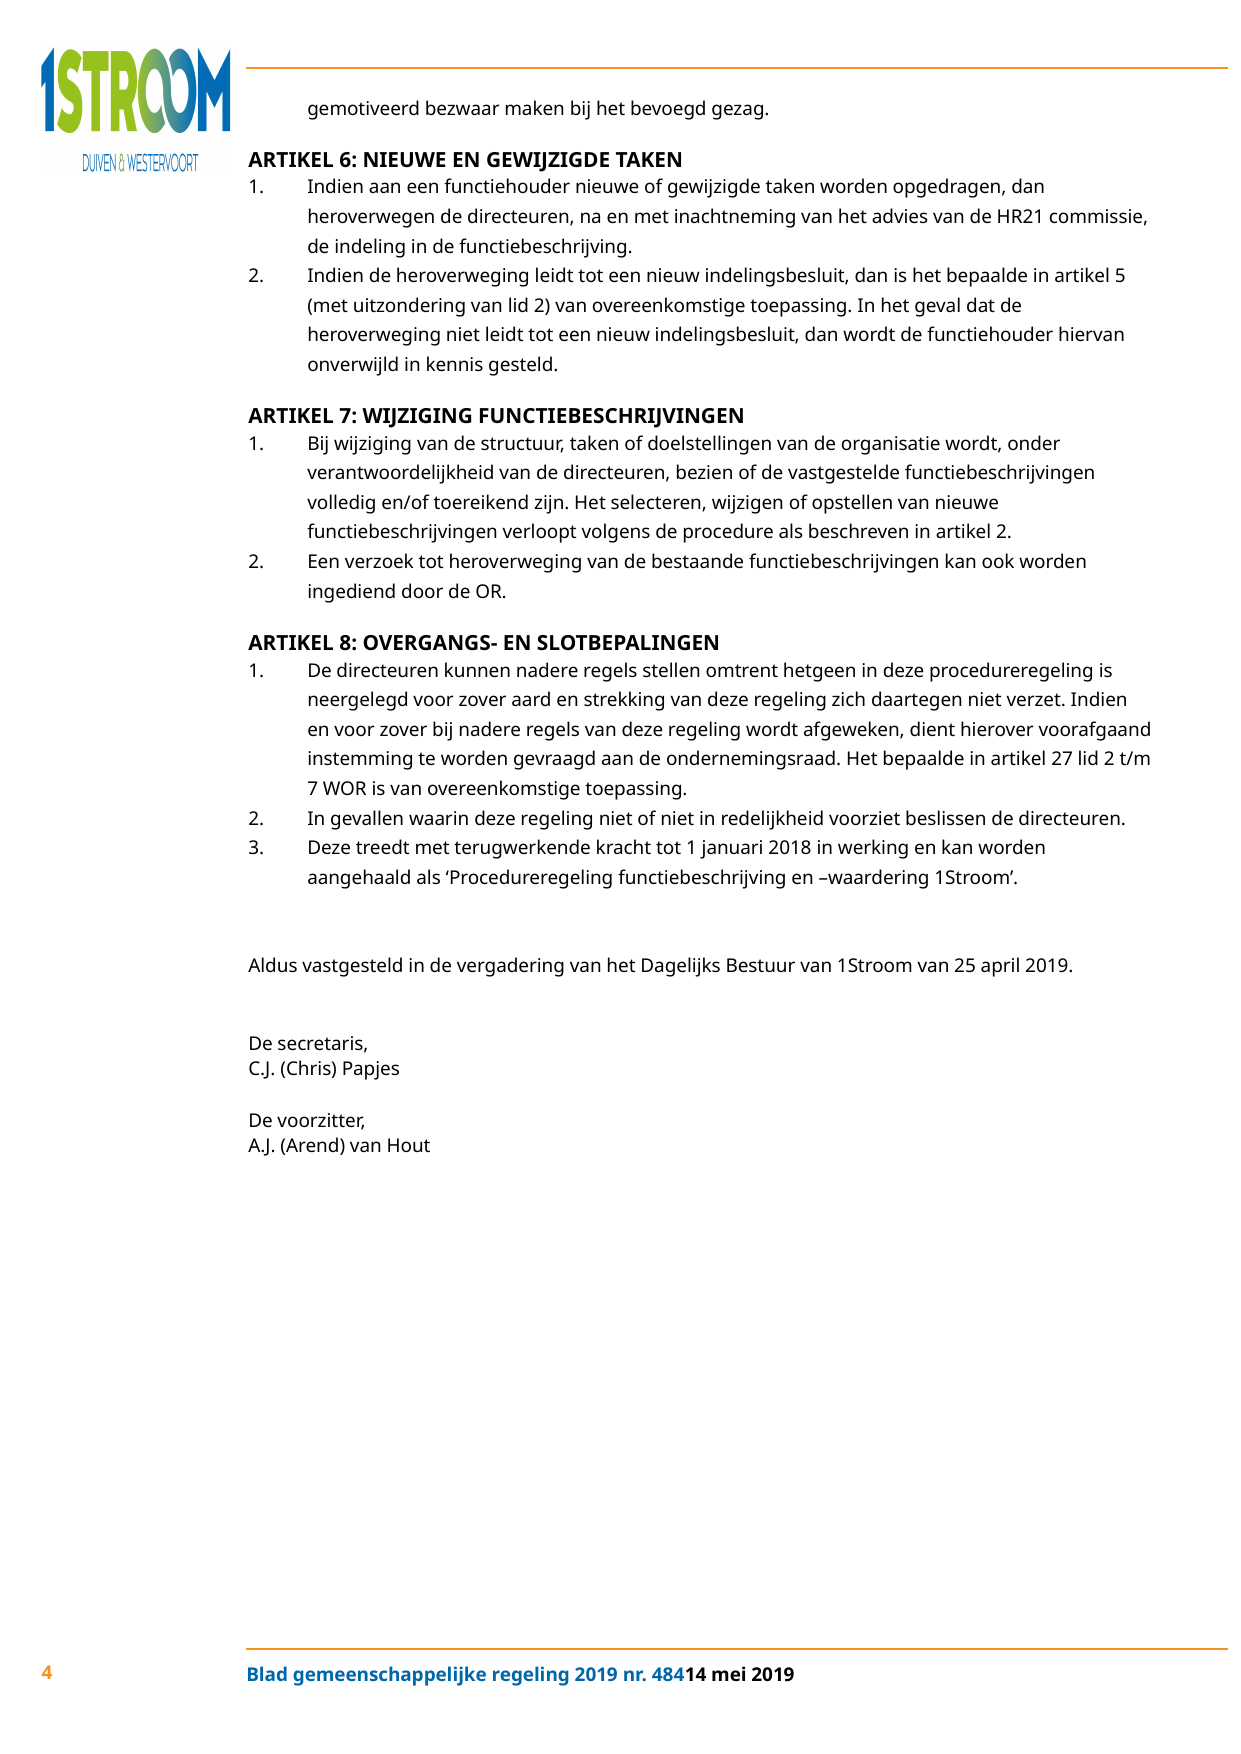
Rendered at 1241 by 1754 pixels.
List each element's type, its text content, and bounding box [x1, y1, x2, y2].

list Een verzoek tot heroverweging van de bestaande functiebeschrijvingen kan ook worden ingediend door de OR. [248, 548, 1152, 604]
list gemotiveerd bezwaar maken bij het bevoegd gezag. [248, 95, 1152, 121]
list In gevallen waarin deze regeling niet of niet in redelijkheid voorziet beslissen de directeuren. [248, 805, 1152, 830]
list Indien de heroverweging leidt tot een nieuw indelingsbesluit, dan is het bepaalde in artikel 5 (met uitzondering van lid 2) van overeenkomstige toepassing. In het geval dat de heroverweging niet leidt tot een nieuw indelingsbesluit, dan wordt de functiehouder hiervan onverwijld in kennis gesteld. [248, 262, 1152, 377]
text A.J. (Arend) van Hout [248, 1133, 1152, 1158]
list Deze treedt met terugwerkende kracht tot 1 januari 2018 in werking en kan worden aangehaald als ‘Procedureregeling functiebeschrijving en –waardering 1Stroom’. [248, 834, 1152, 889]
text C.J. (Chris) Papjes [248, 1056, 1152, 1081]
list Bij wijziging van de structuur, taken of doelstellingen van de organisatie wordt, onder verantwoordelijkheid van de directeuren, bezien of de vastgestelde functiebeschrijvingen volledig en/of toereikend zijn. Het selecteren, wijzigen of opstellen van nieuwe functiebeschrijvingen verloopt volgens de procedure als beschreven in artikel 2. [248, 430, 1152, 544]
text De voorzitter, [248, 1107, 1152, 1133]
text ARTIKEL 8: OVERGANGS- EN SLOTBEPALINGEN [248, 628, 1152, 657]
list Indien aan een functiehouder nieuwe of gewijzigde taken worden opgedragen, dan heroverwegen de directeuren, na en met inachtneming van het advies van de HR21 commissie, de indeling in de functiebeschrijving. [248, 174, 1152, 258]
text ARTIKEL 6: NIEUWE EN GEWIJZIGDE TAKEN [248, 145, 1152, 174]
text Aldus vastgesteld in de vergadering van het Dagelijks Bestuur van 1Stroom van 25 april 2019. [248, 953, 1152, 978]
picture [41, 47, 231, 172]
list De directeuren kunnen nadere regels stellen omtrent hetgeen in deze procedureregeling is neergelegd voor zover aard en strekking van deze regeling zich daartegen niet verzet. Indien en voor zover bij nadere regels van deze regeling wordt afgeweken, dient hierover voorafgaand instemming te worden gevraagd aan de ondernemingsraad. Het bepaalde in artikel 27 lid 2 t/m 7 WOR is van overeenkomstige toepassing. [248, 657, 1152, 801]
text ARTIKEL 7: WIJZIGING FUNCTIEBESCHRIJVINGEN [248, 402, 1152, 430]
text De secretaris, [248, 1030, 1152, 1056]
